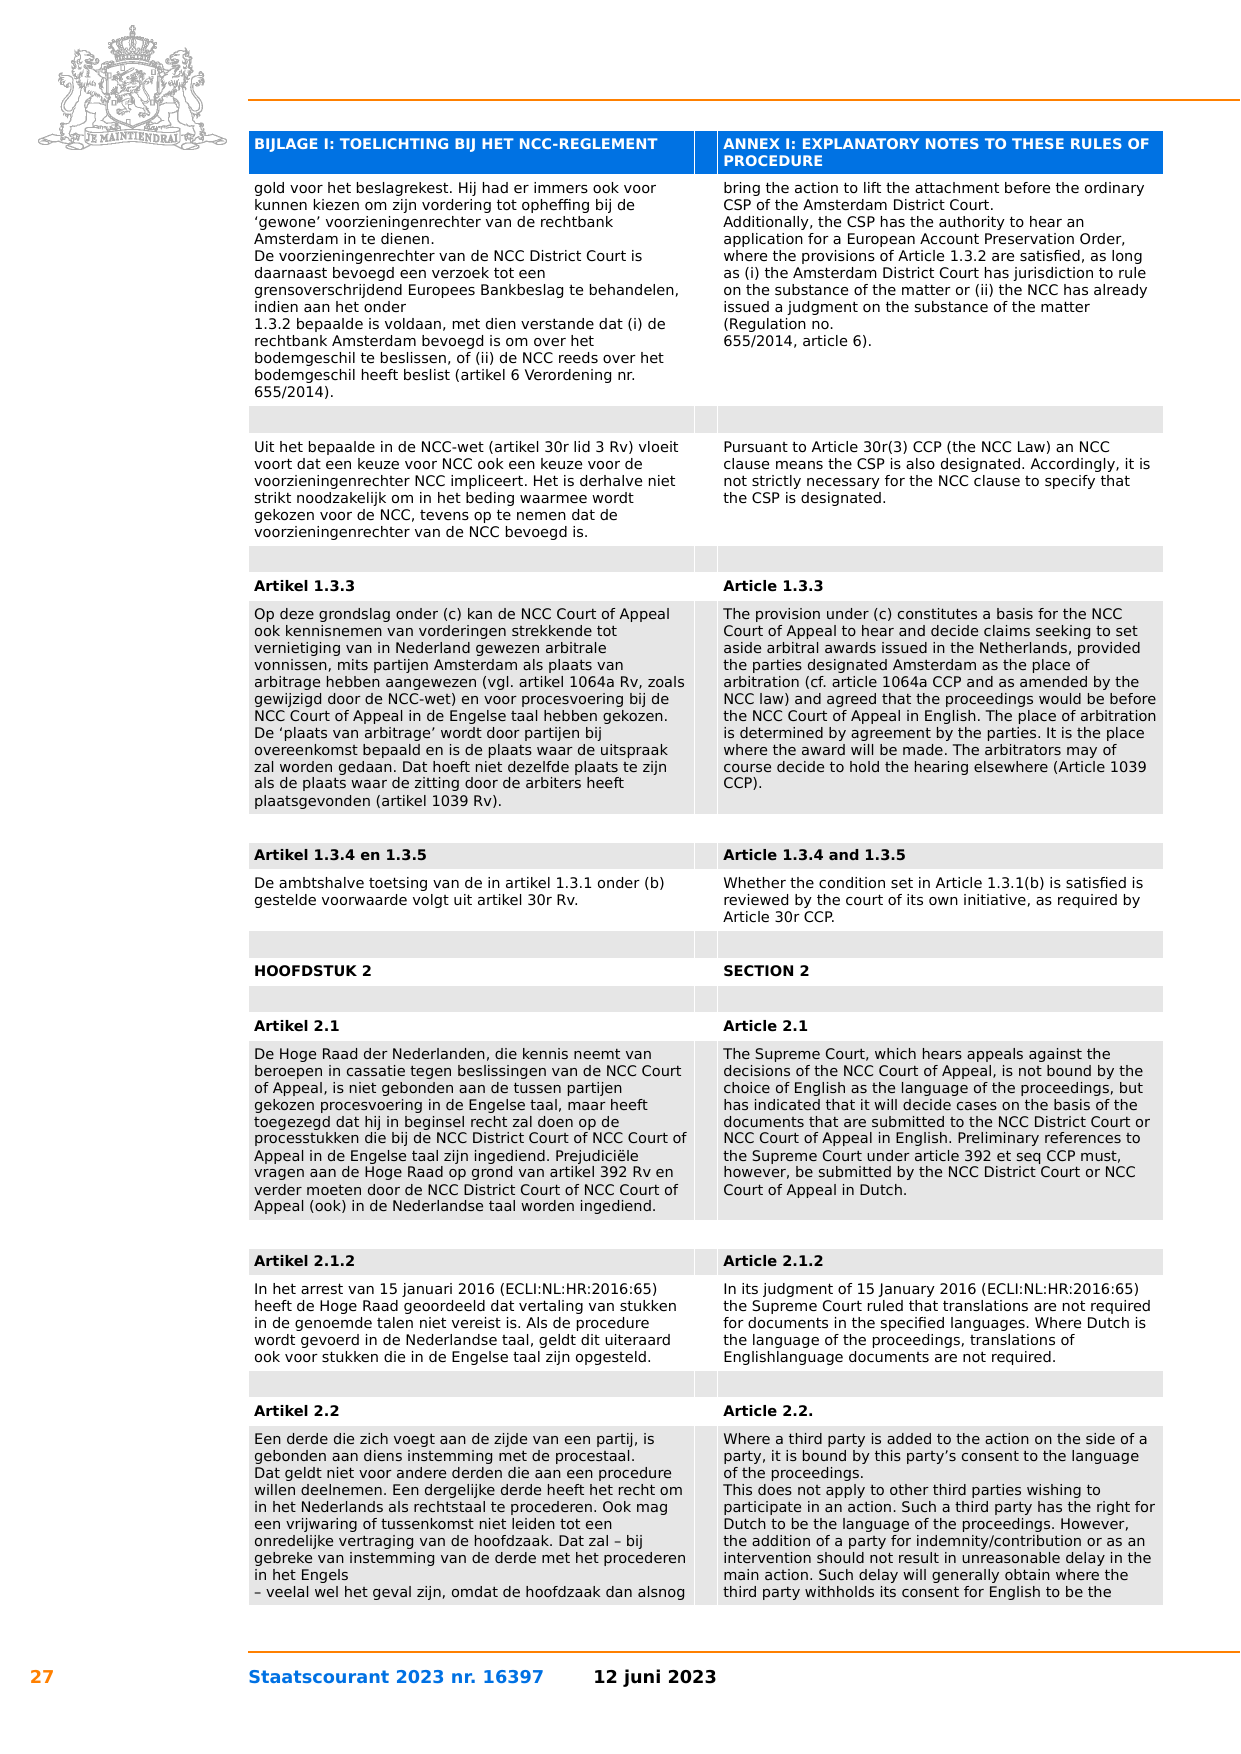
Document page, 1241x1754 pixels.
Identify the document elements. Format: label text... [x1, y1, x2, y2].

table_cell Artikel 1.3.4 en 1.3.5 [249, 843, 694, 869]
table_cell [249, 931, 694, 958]
table_cell Artikel 1.3.3 [249, 574, 694, 600]
table_cell [695, 574, 717, 600]
table_cell HOOFDSTUK 2 [249, 959, 694, 985]
table_cell [695, 1249, 717, 1275]
table_cell In its judgment of 15 January 2016 (ECLI:NL:HR:2016:65) the Supreme Court ruled that translations are not required for documents in the specified languages. Where Dutch is the language of the proceedings, translations of Englishlanguage documents are not required. [718, 1276, 1163, 1370]
table_cell [695, 406, 717, 433]
table_cell Article 2.2. [718, 1399, 1163, 1425]
table_cell [695, 175, 717, 405]
table_cell [695, 434, 717, 545]
table_cell [695, 986, 717, 1012]
table_cell [695, 959, 717, 985]
table_cell [695, 1014, 717, 1040]
table_cell Pursuant to Article 30r(3) CCP (the NCC Law) an NCC clause means the CSP is also designated. Accordingly, it is not strictly necessary for the NCC clause to specify that the CSP is designated. [718, 434, 1163, 545]
table_cell SECTION 2 [718, 959, 1163, 985]
table_cell [249, 1221, 694, 1247]
picture [38, 25, 227, 150]
table_cell Article 2.1 [718, 1014, 1163, 1040]
table_cell [718, 931, 1163, 958]
table_header [695, 131, 717, 174]
table_cell [695, 931, 717, 958]
table_cell Article 1.3.4 and 1.3.5 [718, 843, 1163, 869]
table_cell [695, 1041, 717, 1220]
table_cell [695, 1276, 717, 1370]
table_cell gold voor het beslagrekest. Hij had er immers ook voor kunnen kiezen om zijn vordering tot opheffing bij de ‘gewone’ voorzieningenrechter van de rechtbank Amsterdam in te dienen. De voorzieningenrechter van de NCC District Court is daarnaast bevoegd een verzoek tot een grensoverschrijdend Europees Bankbeslag te behandelen, indien aan het onder 1.3.2 bepaalde is voldaan, met dien verstande dat (i) de rechtbank Amsterdam bevoegd is om over het bodemgeschil te beslissen, of (ii) de NCC reeds over het bodemgeschil heeft beslist (artikel 6 Verordening nr. 655/2014). [249, 175, 694, 405]
table_cell Article 1.3.3 [718, 574, 1163, 600]
table_cell Artikel 2.1 [249, 1014, 694, 1040]
table_cell [695, 546, 717, 572]
table_cell Whether the condition set in Article 1.3.1(b) is satisfied is reviewed by the court of its own initiative, as required by Article 30r CCP. [718, 870, 1163, 930]
table_cell [249, 986, 694, 1012]
table_cell The provision under (c) constitutes a basis for the NCC Court of Appeal to hear and decide claims seeking to set aside arbitral awards issued in the Netherlands, provided the parties designated Amsterdam as the place of arbitration (cf. article 1064a CCP and as amended by the NCC law) and agreed that the proceedings would be before the NCC Court of Appeal in English. The place of arbitration is determined by agreement by the parties. It is the place where the award will be made. The arbitrators may of course decide to hold the hearing elsewhere (Article 1039 CCP). [718, 601, 1163, 814]
table_cell [695, 1426, 717, 1605]
table_cell De Hoge Raad der Nederlanden, die kennis neemt van beroepen in cassatie tegen beslissingen van de NCC Court of Appeal, is niet gebonden aan de tussen partijen gekozen procesvoering in de Engelse taal, maar heeft toegezegd dat hij in beginsel recht zal doen op de processtukken die bij de NCC District Court of NCC Court of Appeal in de Engelse taal zijn ingediend. Prejudiciële vragen aan de Hoge Raad op grond van artikel 392 Rv en verder moeten door de NCC District Court of NCC Court of Appeal (ook) in de Nederlandse taal worden ingediend. [249, 1041, 694, 1220]
table_cell [718, 1371, 1163, 1397]
table_cell [695, 1371, 717, 1397]
table_cell [695, 843, 717, 869]
table_cell De ambtshalve toetsing van de in artikel 1.3.1 onder (b) gestelde voorwaarde volgt uit artikel 30r Rv. [249, 870, 694, 930]
table_cell [695, 870, 717, 930]
table_cell [249, 1371, 694, 1397]
table_cell The Supreme Court, which hears appeals against the decisions of the NCC Court of Appeal, is not bound by the choice of English as the language of the proceedings, but has indicated that it will decide cases on the basis of the documents that are submitted to the NCC District Court or NCC Court of Appeal in English. Preliminary references to the Supreme Court under article 392 et seq CCP must, however, be submitted by the NCC District Court or NCC Court of Appeal in Dutch. [718, 1041, 1163, 1220]
table_cell bring the action to lift the attachment before the ordinary CSP of the Amsterdam District Court. Additionally, the CSP has the authority to hear an application for a European Account Preservation Order, where the provisions of Article 1.3.2 are satisfied, as long as (i) the Amsterdam District Court has jurisdiction to rule on the substance of the matter or (ii) the NCC has already issued a judgment on the substance of the matter (Regulation no. 655/2014, article 6). [718, 175, 1163, 405]
table_cell [718, 815, 1163, 841]
table_header BIJLAGE I: TOELICHTING BIJ HET NCC-REGLEMENT [249, 131, 694, 174]
table_cell Op deze grondslag onder (c) kan de NCC Court of Appeal ook kennisnemen van vorderingen strekkende tot vernietiging van in Nederland gewezen arbitrale vonnissen, mits partijen Amsterdam als plaats van arbitrage hebben aangewezen (vgl. artikel 1064a Rv, zoals gewijzigd door de NCC-wet) en voor procesvoering bij de NCC Court of Appeal in de Engelse taal hebben gekozen. De ‘plaats van arbitrage’ wordt door partijen bij overeenkomst bepaald en is de plaats waar de uitspraak zal worden gedaan. Dat hoeft niet dezelfde plaats te zijn als de plaats waar de zitting door de arbiters heeft plaatsgevonden (artikel 1039 Rv). [249, 601, 694, 814]
table_header ANNEX I: EXPLANATORY NOTES TO THESE RULES OF PROCEDURE [718, 131, 1163, 174]
table_cell Artikel 2.2 [249, 1399, 694, 1425]
table_cell [695, 1399, 717, 1425]
table_cell [718, 406, 1163, 433]
table_cell Uit het bepaalde in de NCC-wet (artikel 30r lid 3 Rv) vloeit voort dat een keuze voor NCC ook een keuze voor de voorzieningenrechter NCC impliceert. Het is derhalve niet strikt noodzakelijk om in het beding waarmee wordt gekozen voor de NCC, tevens op te nemen dat de voorzieningenrechter van de NCC bevoegd is. [249, 434, 694, 545]
table_cell [718, 1221, 1163, 1247]
table_cell Artikel 2.1.2 [249, 1249, 694, 1275]
table_cell Een derde die zich voegt aan de zijde van een partij, is gebonden aan diens instemming met de procestaal. Dat geldt niet voor andere derden die aan een procedure willen deelnemen. Een dergelijke derde heeft het recht om in het Nederlands als rechtstaal te procederen. Ook mag een vrijwaring of tussenkomst niet leiden tot een onredelijke vertraging van de hoofdzaak. Dat zal – bij gebreke van instemming van de derde met het procederen in het Engels – veelal wel het geval zijn, omdat de hoofdzaak dan alsnog [249, 1426, 694, 1605]
table_cell [249, 815, 694, 841]
table_cell [249, 546, 694, 572]
table_cell In het arrest van 15 januari 2016 (ECLI:NL:HR:2016:65) heeft de Hoge Raad geoordeeld dat vertaling van stukken in de genoemde talen niet vereist is. Als de procedure wordt gevoerd in de Nederlandse taal, geldt dit uiteraard ook voor stukken die in de Engelse taal zijn opgesteld. [249, 1276, 694, 1370]
table_cell [718, 546, 1163, 572]
table_cell Where a third party is added to the action on the side of a party, it is bound by this party’s consent to the language of the proceedings. This does not apply to other third parties wishing to participate in an action. Such a third party has the right for Dutch to be the language of the proceedings. However, the addition of a party for indemnity/contribution or as an intervention should not result in unreasonable delay in the main action. Such delay will generally obtain where the third party withholds its consent for English to be the [718, 1426, 1163, 1605]
table_cell [695, 601, 717, 814]
table_cell [695, 815, 717, 841]
table_cell [249, 406, 694, 433]
table_cell [695, 1221, 717, 1247]
table_cell Article 2.1.2 [718, 1249, 1163, 1275]
table_cell [718, 986, 1163, 1012]
